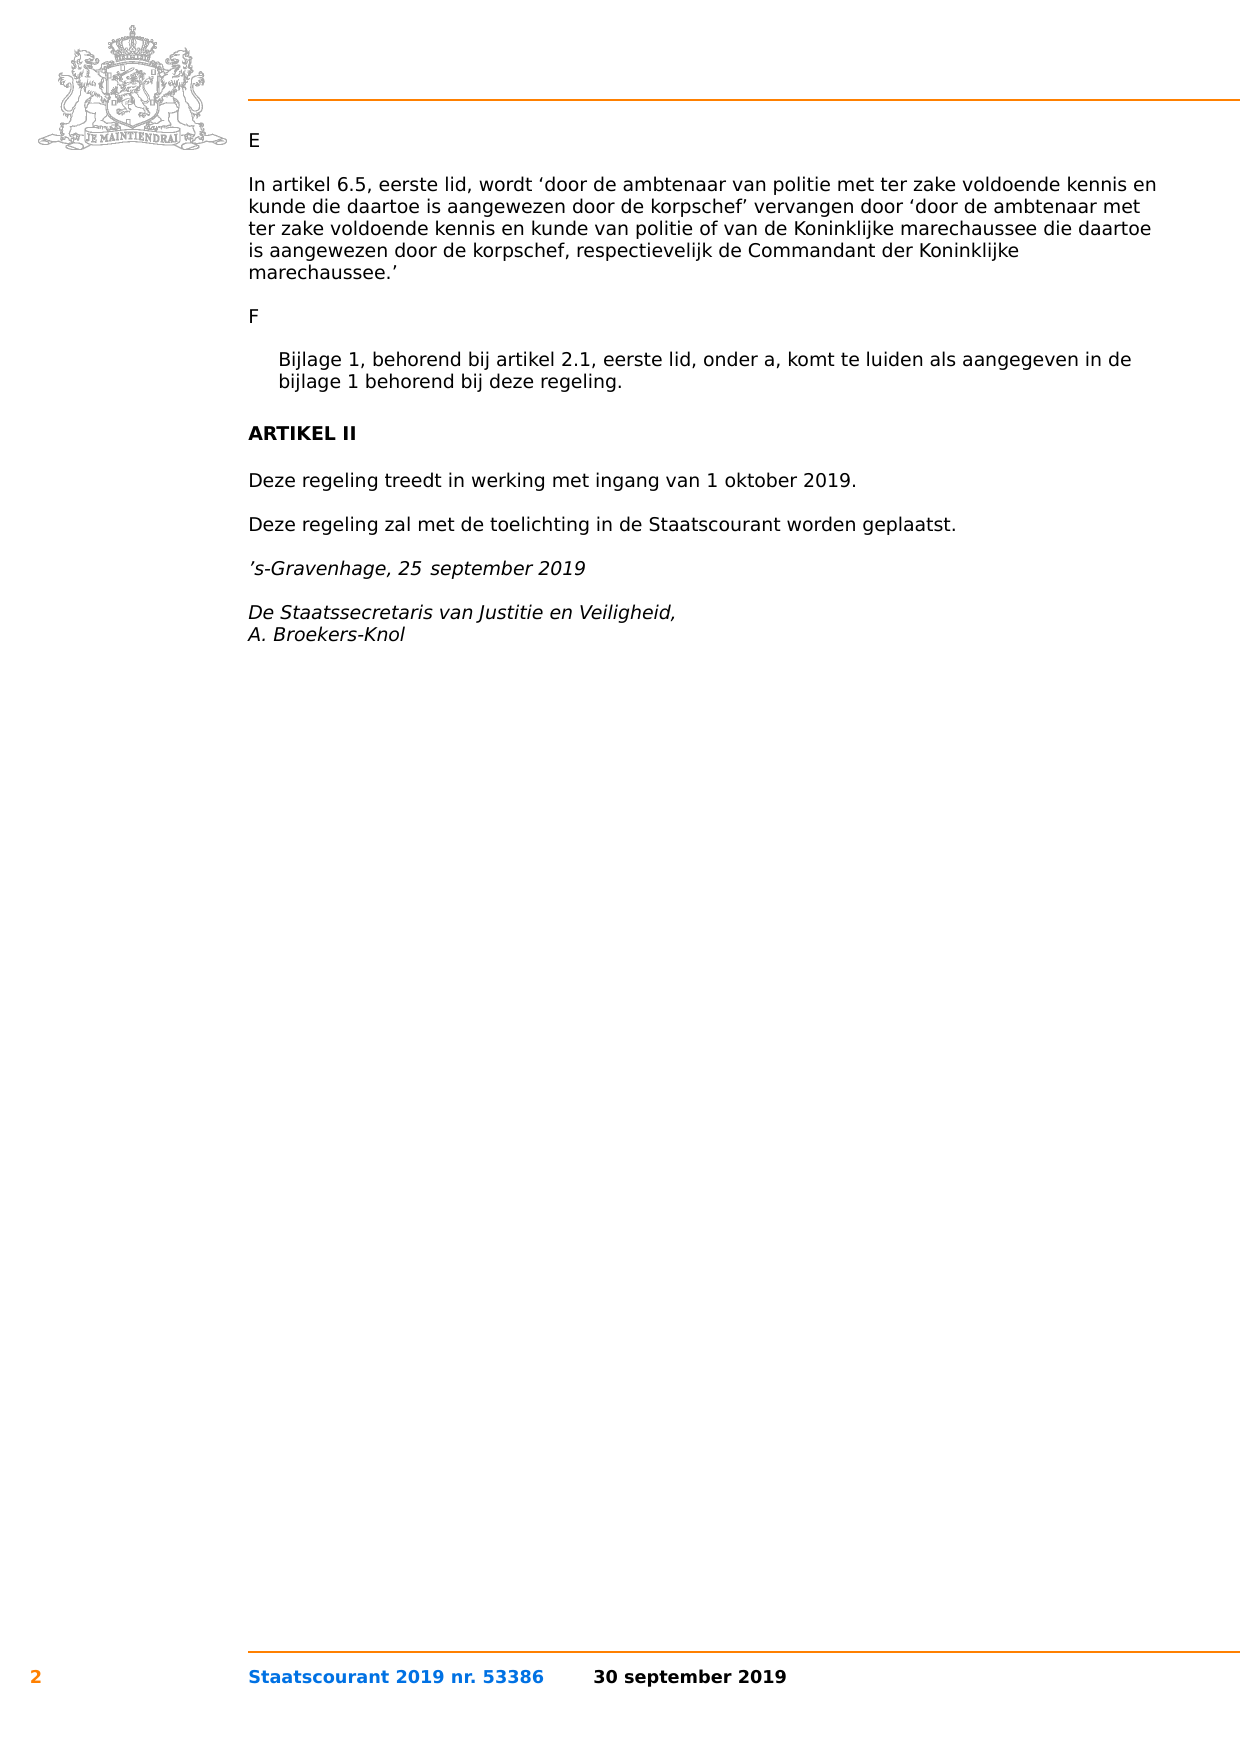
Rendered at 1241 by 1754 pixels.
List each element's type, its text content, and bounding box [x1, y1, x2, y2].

text Bijlage 1, behorend bij artikel 2.1, eerste lid, onder a, komt te luiden als aangegeven in de bijlage 1 behorend bij deze regeling. [278, 349, 1163, 393]
subtitle ARTIKEL II [248, 423, 1163, 445]
text F [248, 306, 1163, 327]
picture [38, 25, 227, 150]
text Deze regeling zal met de toelichting in de Staatscourant worden geplaatst. [248, 514, 1163, 536]
text In artikel 6.5, eerste lid, wordt ‘door de ambtenaar van politie met ter zake voldoende kennis en kunde die daartoe is aangewezen door de korpschef’ vervangen door ‘door de ambtenaar met ter zake voldoende kennis en kunde van politie of van de Koninklijke marechaussee die daartoe is aangewezen door de korpschef, respectievelijk de Commandant der Koninklijke marechaussee.’ [248, 174, 1163, 284]
text De Staatssecretaris van Justitie en Veiligheid, A. Broekers-Knol [248, 602, 1163, 646]
text E [248, 130, 1163, 152]
text ’s-Gravenhage, 25 september 2019 [248, 558, 1163, 580]
text Deze regeling treedt in werking met ingang van 1 oktober 2019. [248, 470, 1163, 492]
